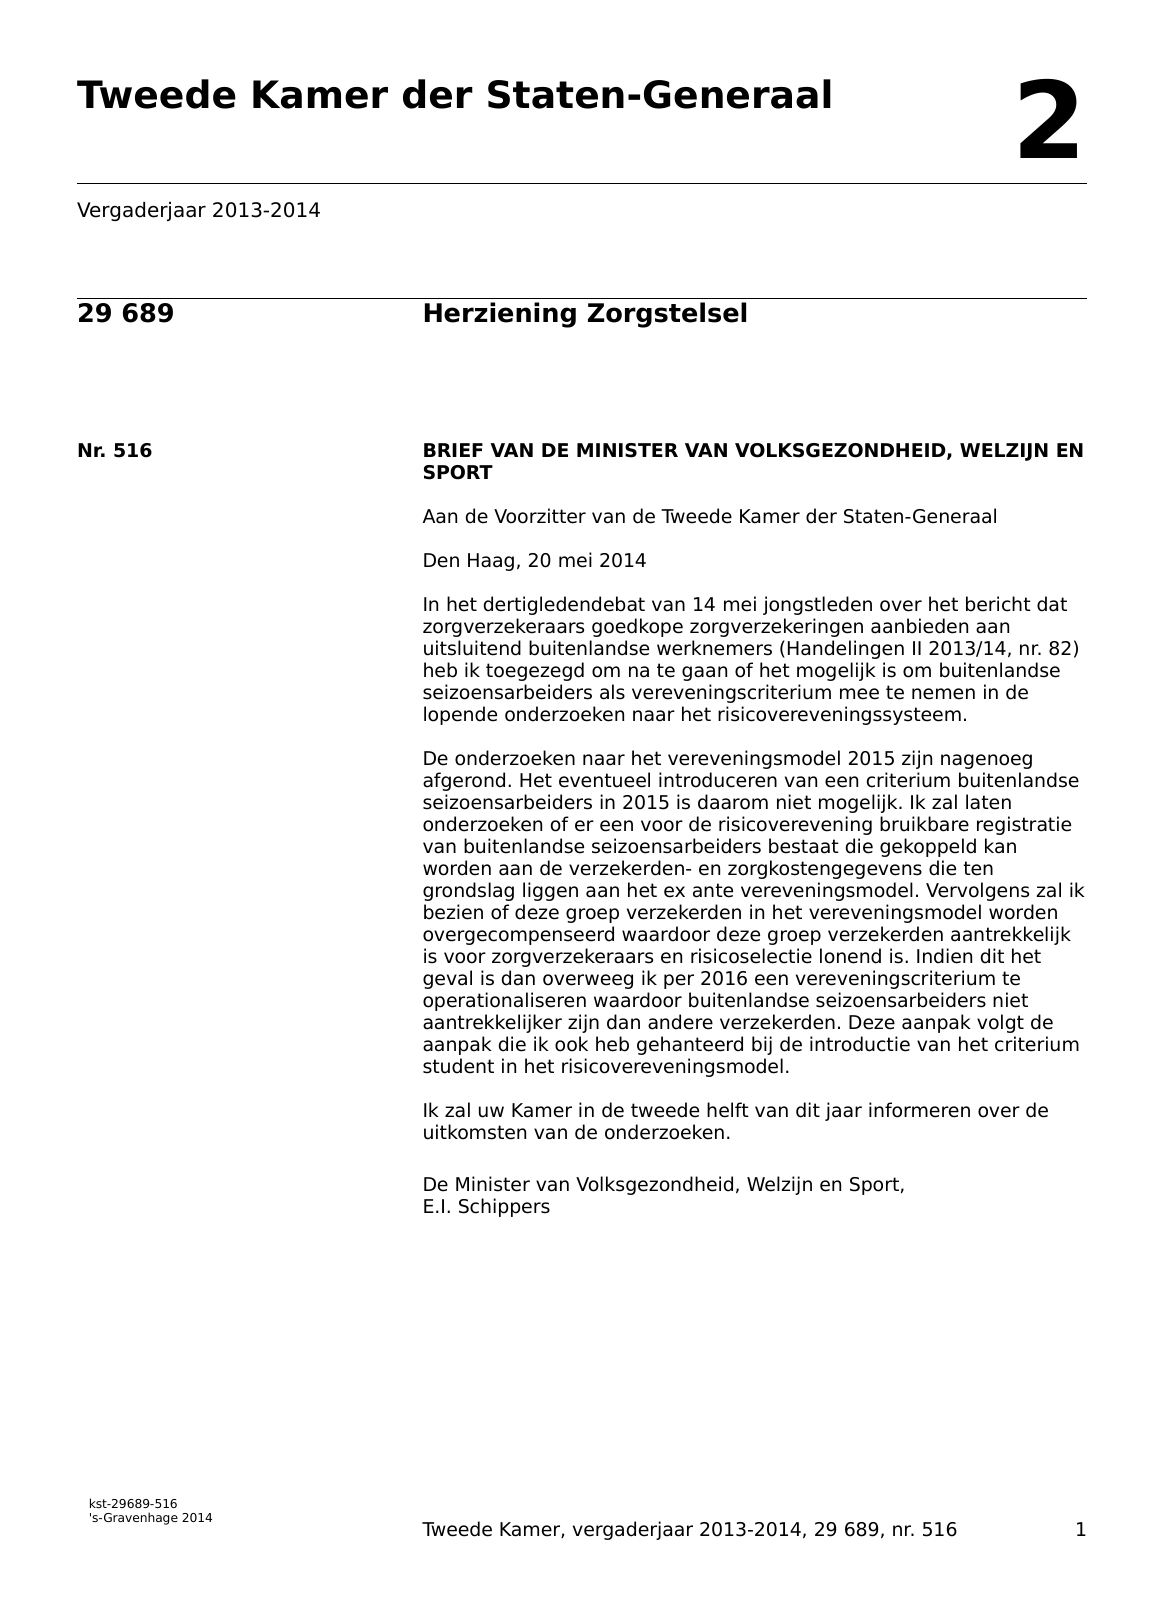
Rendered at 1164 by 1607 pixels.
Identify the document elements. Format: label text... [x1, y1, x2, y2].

text Den Haag, 20 mei 2014 [422, 550, 1087, 572]
table_header Tweede Kamer der Staten-Generaal [77, 59, 886, 183]
text De onderzoeken naar het vereveningsmodel 2015 zijn nagenoeg afgerond. Het eventueel introduceren van een criterium buitenlandse seizoensarbeiders in 2015 is daarom niet mogelijk. Ik zal laten onderzoeken of er een voor de risicoverevening bruikbare registratie van buitenlandse seizoensarbeiders bestaat die gekoppeld kan worden aan de verzekerden- en zorgkostengegevens die ten grondslag liggen aan het ex ante vereveningsmodel. Vervolgens zal ik bezien of deze groep verzekerden in het vereveningsmodel worden overgecompenseerd waardoor deze groep verzekerden aantrekkelijk is voor zorgverzekeraars en risicoselectie lonend is. Indien dit het geval is dan overweeg ik per 2016 een vereveningscriterium te operationaliseren waardoor buitenlandse seizoensarbeiders niet aantrekkelijker zijn dan andere verzekerden. Deze aanpak volgt de aanpak die ik ook heb gehanteerd bij de introductie van het criterium student in het risicovereveningsmodel. [422, 748, 1087, 1078]
text De Minister van Volksgezondheid, Welzijn en Sport, E.I. Schippers [422, 1174, 1087, 1218]
text Ik zal uw Kamer in de tweede helft van dit jaar informeren over de uitkomsten van de onderzoeken. [422, 1100, 1087, 1144]
text kst-29689-516 [88, 1497, 323, 1511]
table_header 2 [886, 59, 1087, 183]
subtitle 29 689 Herziening Zorgstelsel [77, 299, 1087, 329]
text In het dertigledendebat van 14 mei jongstleden over het bericht dat zorgverzekeraars goedkope zorgverzekeringen aanbieden aan uitsluitend buitenlandse werknemers (Handelingen II 2013/14, nr. 82) heb ik toegezegd om na te gaan of het mogelijk is om buitenlandse seizoensarbeiders als vereveningscriterium mee te nemen in de lopende onderzoeken naar het risicovereveningssysteem. [422, 594, 1087, 726]
table_cell Vergaderjaar 2013-2014 [77, 184, 1087, 298]
text Aan de Voorzitter van de Tweede Kamer der Staten-Generaal [422, 506, 1087, 528]
text 's-Gravenhage 2014 [88, 1511, 323, 1525]
subtitle Nr. 516 BRIEF VAN DE MINISTER VAN VOLKSGEZONDHEID, WELZIJN EN SPORT [77, 440, 1087, 484]
